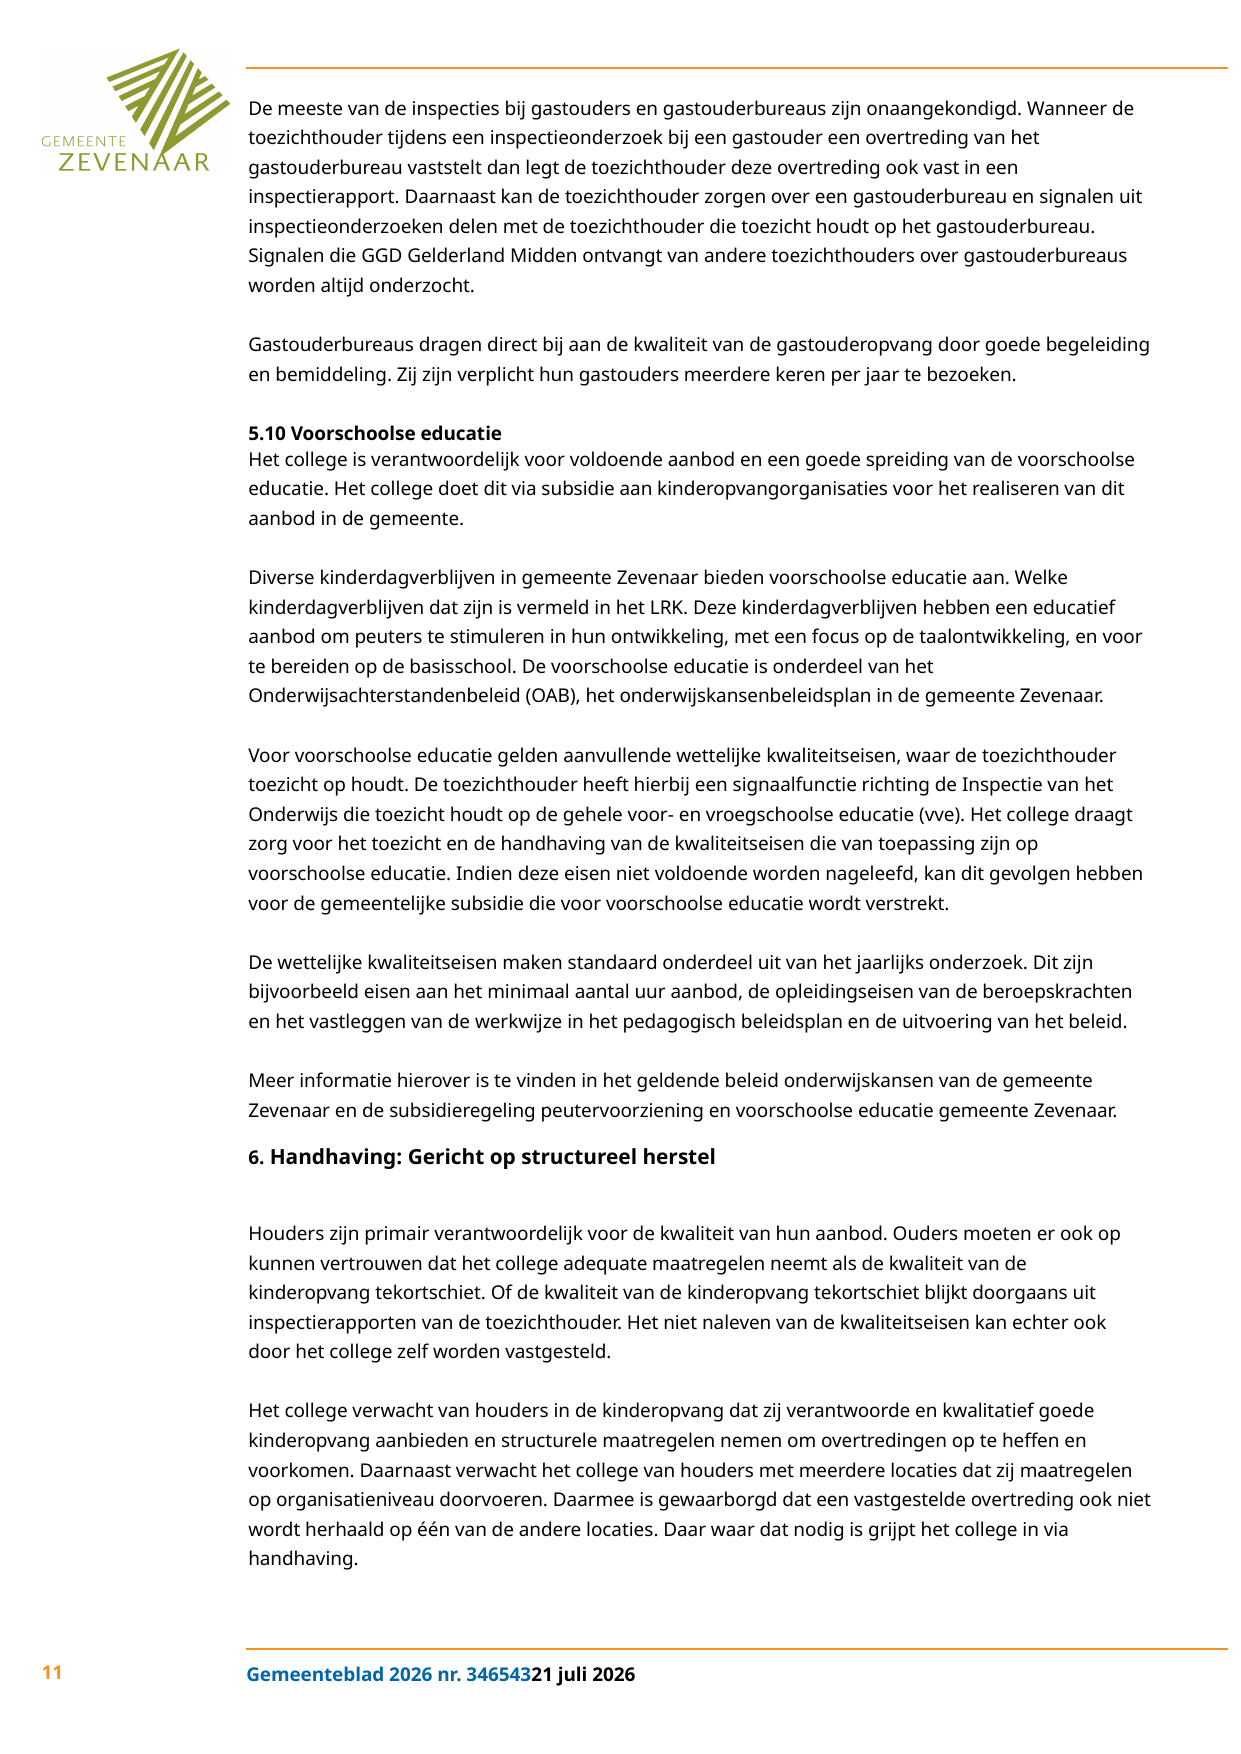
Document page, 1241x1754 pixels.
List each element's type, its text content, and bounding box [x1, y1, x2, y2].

text De meeste van de inspecties bij gastouders en gastouderbureaus zijn onaangekondigd. Wanneer de toezichthouder tijdens een inspectieonderzoek bij een gastouder een overtreding van het gastouderbureau vaststelt dan legt de toezichthouder deze overtreding ook vast in een inspectierapport. Daarnaast kan de toezichthouder zorgen over een gastouderbureau en signalen uit inspectieonderzoeken delen met de toezichthouder die toezicht houdt op het gastouderbureau. Signalen die GGD Gelderland Midden ontvangt van andere toezichthouders over gastouderbureaus worden altijd onderzocht. [248, 95, 1152, 298]
text Het college verwacht van houders in de kinderopvang dat zij verantwoorde en kwalitatief goede kinderopvang aanbieden en structurele maatregelen nemen om overtredingen op te heffen en voorkomen. Daarnaast verwacht het college van houders met meerdere locaties dat zij maatregelen op organisatieniveau doorvoeren. Daarmee is gewaarborgd dat een vastgestelde overtreding ook niet wordt herhaald op één van de andere locaties. Daar waar dat nodig is grijpt het college in via handhaving. [248, 1398, 1152, 1571]
text Het college is verantwoordelijk voor voldoende aanbod en een goede spreiding van de voorschoolse educatie. Het college doet dit via subsidie aan kinderopvangorganisaties voor het realiseren van dit aanbod in de gemeente. [248, 446, 1152, 531]
text 5.10 Voorschoolse educatie [248, 420, 1152, 446]
text 6. Handhaving: Gericht op structureel herstel [248, 1142, 1152, 1171]
text Meer informatie hierover is te vinden in het geldende beleid onderwijskansen van de gemeente Zevenaar en de subsidieregeling peutervoorziening en voorschoolse educatie gemeente Zevenaar. [248, 1067, 1152, 1122]
text Gastouderbureaus dragen direct bij aan de kwaliteit van de gastouderopvang door goede begeleiding en bemiddeling. Zij zijn verplicht hun gastouders meerdere keren per jaar te bezoeken. [248, 331, 1152, 387]
text Diverse kinderdagverblijven in gemeente Zevenaar bieden voorschoolse educatie aan. Welke kinderdagverblijven dat zijn is vermeld in het LRK. Deze kinderdagverblijven hebben een educatief aanbod om peuters te stimuleren in hun ontwikkeling, met een focus op de taalontwikkeling, en voor te bereiden op de basisschool. De voorschoolse educatie is onderdeel van het Onderwijsachterstandenbeleid (OAB), het onderwijskansenbeleidsplan in de gemeente Zevenaar. [248, 564, 1152, 708]
picture [41, 47, 231, 172]
text Houders zijn primair verantwoordelijk voor de kwaliteit van hun aanbod. Ouders moeten er ook op kunnen vertrouwen dat het college adequate maatregelen neemt als de kwaliteit van de kinderopvang tekortschiet. Of de kwaliteit van de kinderopvang tekortschiet blijkt doorgaans uit inspectierapporten van de toezichthouder. Het niet naleven van de kwaliteitseisen kan echter ook door het college zelf worden vastgesteld. [248, 1220, 1152, 1364]
text Voor voorschoolse educatie gelden aanvullende wettelijke kwaliteitseisen, waar de toezichthouder toezicht op houdt. De toezichthouder heeft hierbij een signaalfunctie richting de Inspectie van het Onderwijs die toezicht houdt op de gehele voor- en vroegschoolse educatie (vve). Het college draagt zorg voor het toezicht en de handhaving van de kwaliteitseisen die van toepassing zijn op voorschoolse educatie. Indien deze eisen niet voldoende worden nageleefd, kan dit gevolgen hebben voor de gemeentelijke subsidie die voor voorschoolse educatie wordt verstrekt. [248, 742, 1152, 915]
text De wettelijke kwaliteitseisen maken standaard onderdeel uit van het jaarlijks onderzoek. Dit zijn bijvoorbeeld eisen aan het minimaal aantal uur aanbod, de opleidingseisen van de beroepskrachten en het vastleggen van de werkwijze in het pedagogisch beleidsplan en de uitvoering van het beleid. [248, 949, 1152, 1034]
